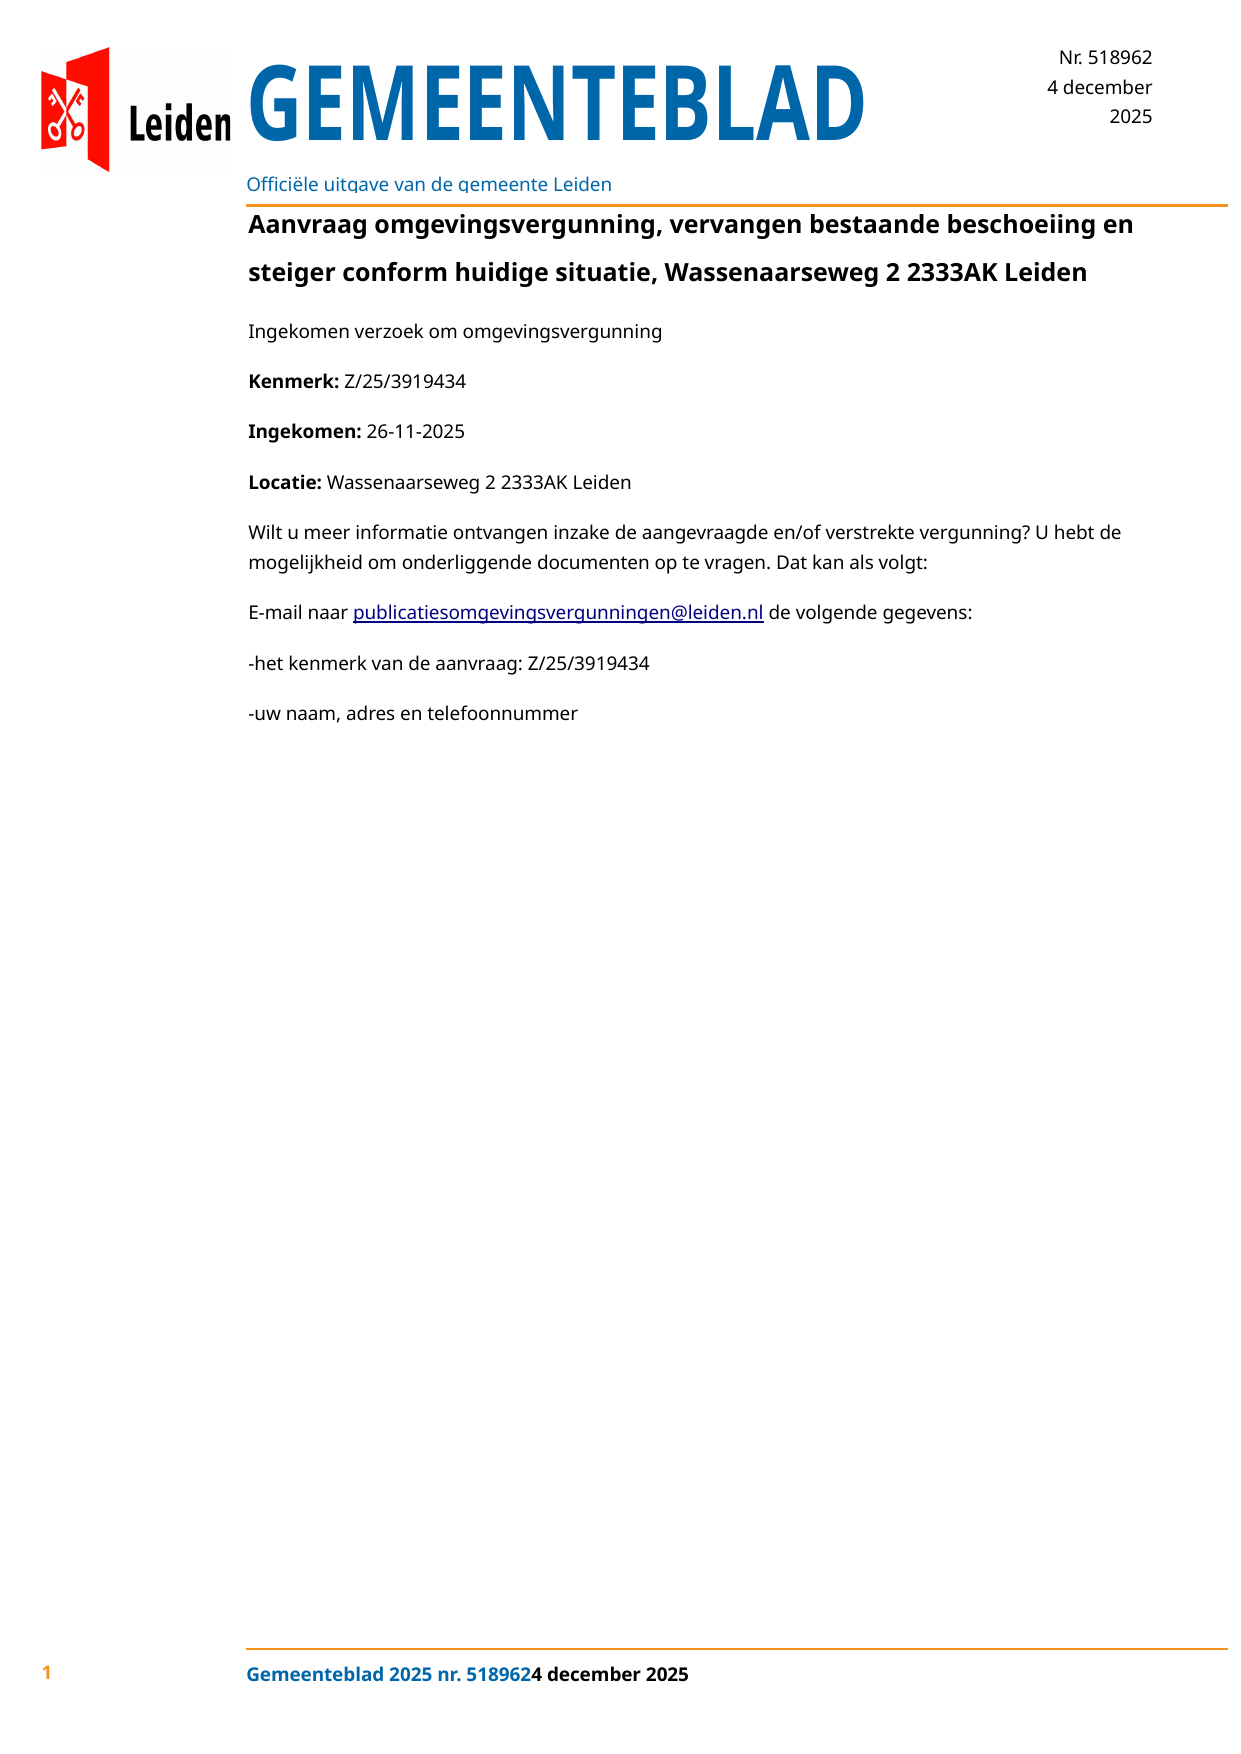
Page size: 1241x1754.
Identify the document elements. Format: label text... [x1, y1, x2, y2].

picture [41, 47, 231, 172]
text E-mail naar publicatiesomgevingsvergunningen@leiden.nl de volgende gegevens: [248, 599, 1152, 625]
text Kenmerk: Z/25/3919434 [248, 368, 1152, 394]
text -uw naam, adres en telefoonnummer [248, 700, 1152, 726]
text Aanvraag omgevingsvergunning, vervangen bestaande beschoeiing en steiger conform huidige situatie, Wassenaarseweg 2 2333AK Leiden [248, 207, 1152, 288]
text Ingekomen: 26-11-2025 [248, 419, 1152, 444]
text Locatie: Wassenaarseweg 2 2333AK Leiden [248, 469, 1152, 495]
text Wilt u meer informatie ontvangen inzake de aangevraagde en/of verstrekte vergunning? U hebt de mogelijkheid om onderliggende documenten op te vragen. Dat kan als volgt: [248, 519, 1152, 575]
text Ingekomen verzoek om omgevingsvergunning [248, 318, 1152, 344]
text -het kenmerk van de aanvraag: Z/25/3919434 [248, 650, 1152, 676]
